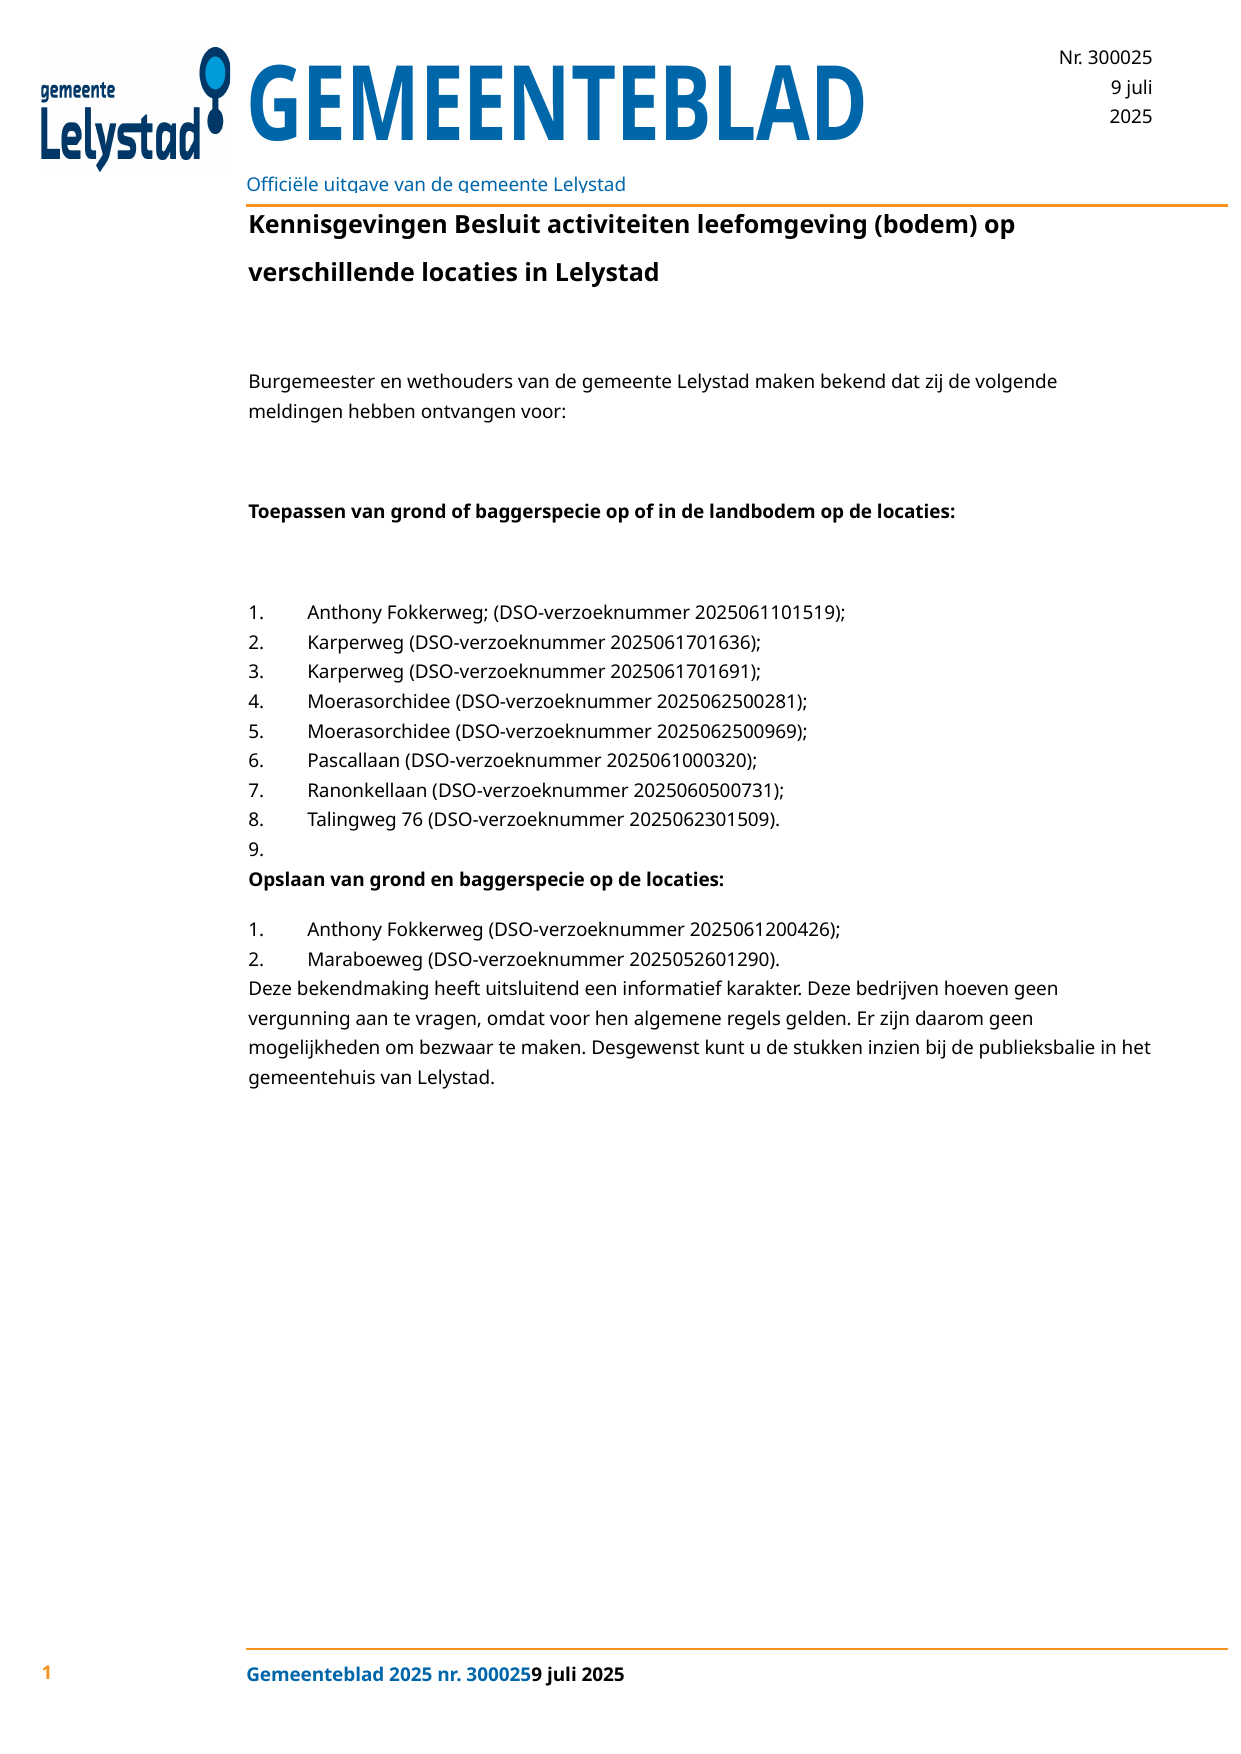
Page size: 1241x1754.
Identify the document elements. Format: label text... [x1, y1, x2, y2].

list Anthony Fokkerweg; (DSO-verzoeknummer 2025061101519); [248, 599, 1152, 625]
text Opslaan van grond en baggerspecie op de locaties: [248, 866, 1152, 892]
list Talingweg 76 (DSO-verzoeknummer 2025062301509). [248, 807, 1152, 832]
list Maraboeweg (DSO-verzoeknummer 2025052601290). [248, 946, 1152, 972]
list Karperweg (DSO-verzoeknummer 2025061701691); [248, 659, 1152, 684]
text Kennisgevingen Besluit activiteiten leefomgeving (bodem) op verschillende locaties in Lelystad [248, 207, 1152, 288]
list Ranonkellaan (DSO-verzoeknummer 2025060500731); [248, 777, 1152, 803]
list Moerasorchidee (DSO-verzoeknummer 2025062500281); [248, 688, 1152, 714]
list Pascallaan (DSO-verzoeknummer 2025061000320); [248, 747, 1152, 773]
list Anthony Fokkerweg (DSO-verzoeknummer 2025061200426); [248, 916, 1152, 942]
text Burgemeester en wethouders van de gemeente Lelystad maken bekend dat zij de volgende meldingen hebben ontvangen voor: [248, 368, 1152, 424]
list Karperweg (DSO-verzoeknummer 2025061701636); [248, 629, 1152, 655]
text Toepassen van grond of baggerspecie op of in de landbodem op de locaties: [248, 499, 1152, 524]
list Moerasorchidee (DSO-verzoeknummer 2025062500969); [248, 718, 1152, 744]
picture [41, 47, 231, 172]
text Deze bekendmaking heeft uitsluitend een informatief karakter. Deze bedrijven hoeven geen vergunning aan te vragen, omdat voor hen algemene regels gelden. Er zijn daarom geen mogelijkheden om bezwaar te maken. Desgewenst kunt u de stukken inzien bij de publieksbalie in het gemeentehuis van Lelystad. [248, 975, 1152, 1090]
